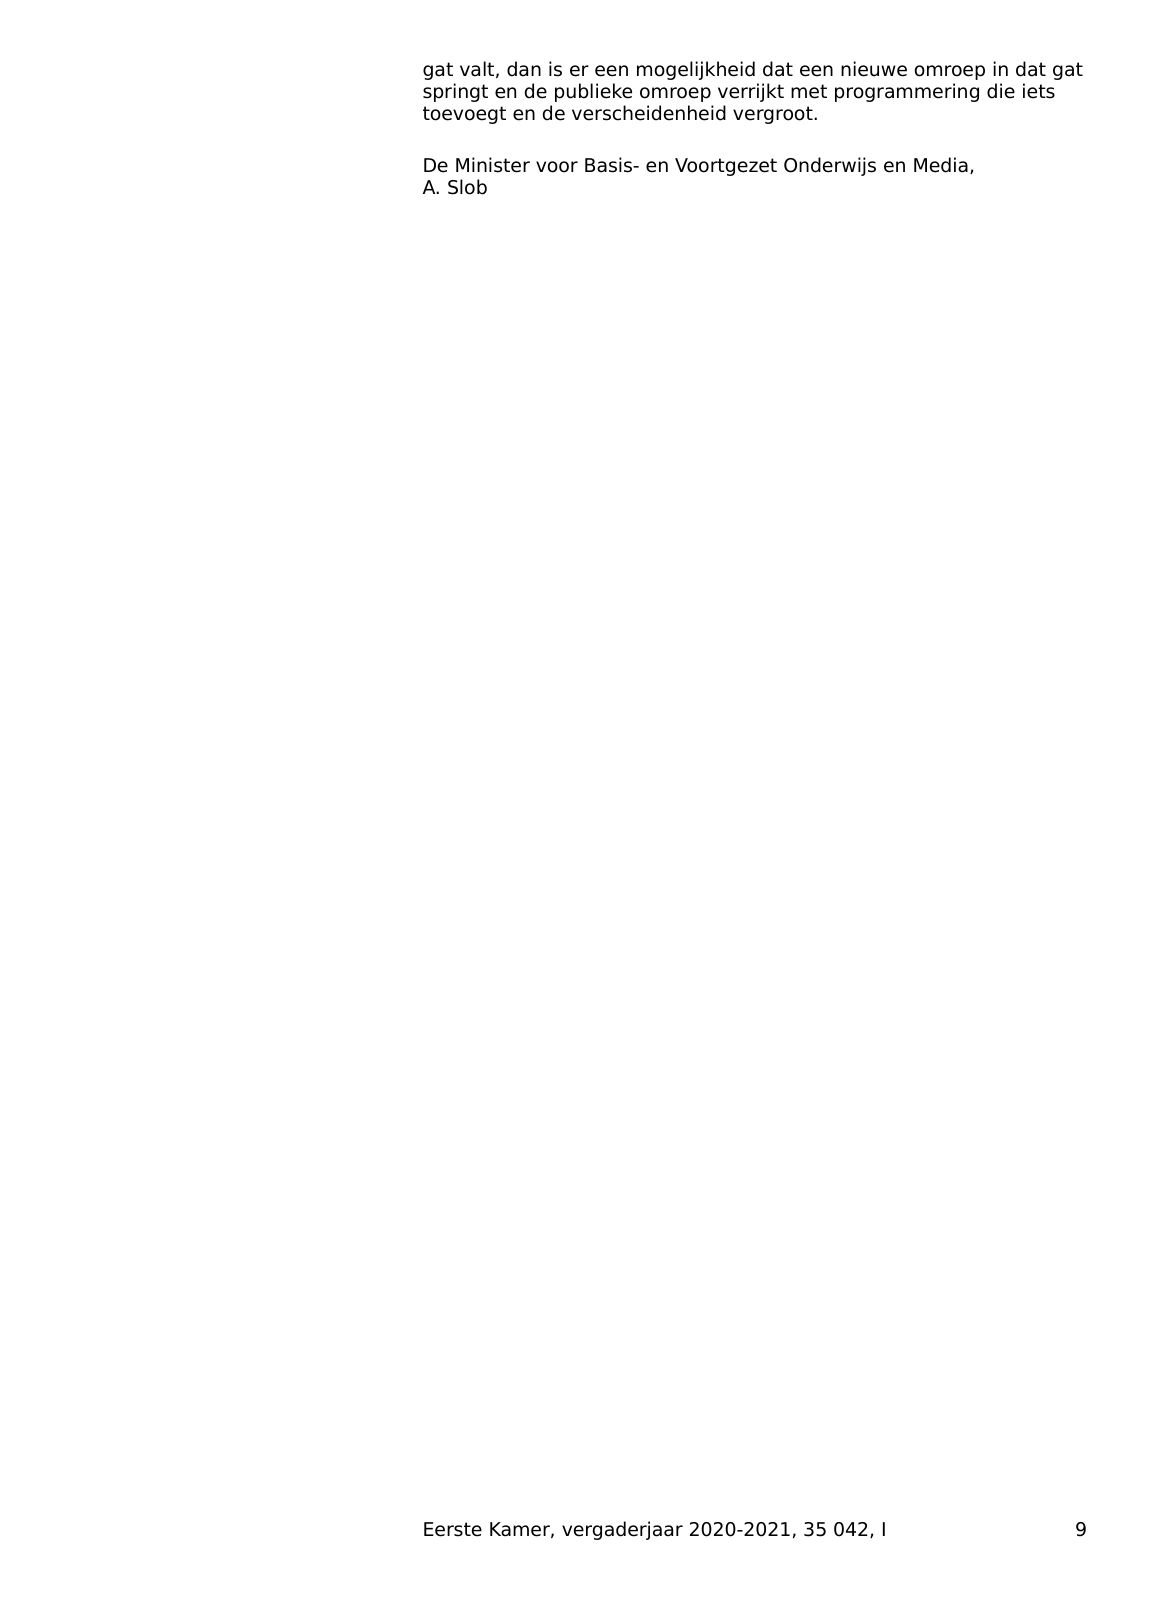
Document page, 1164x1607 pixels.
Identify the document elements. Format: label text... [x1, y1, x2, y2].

text De Minister voor Basis- en Voortgezet Onderwijs en Media, A. Slob [422, 155, 1087, 199]
text gat valt, dan is er een mogelijkheid dat een nieuwe omroep in dat gat springt en de publieke omroep verrijkt met programmering die iets toevoegt en de verscheidenheid vergroot. [422, 59, 1087, 125]
